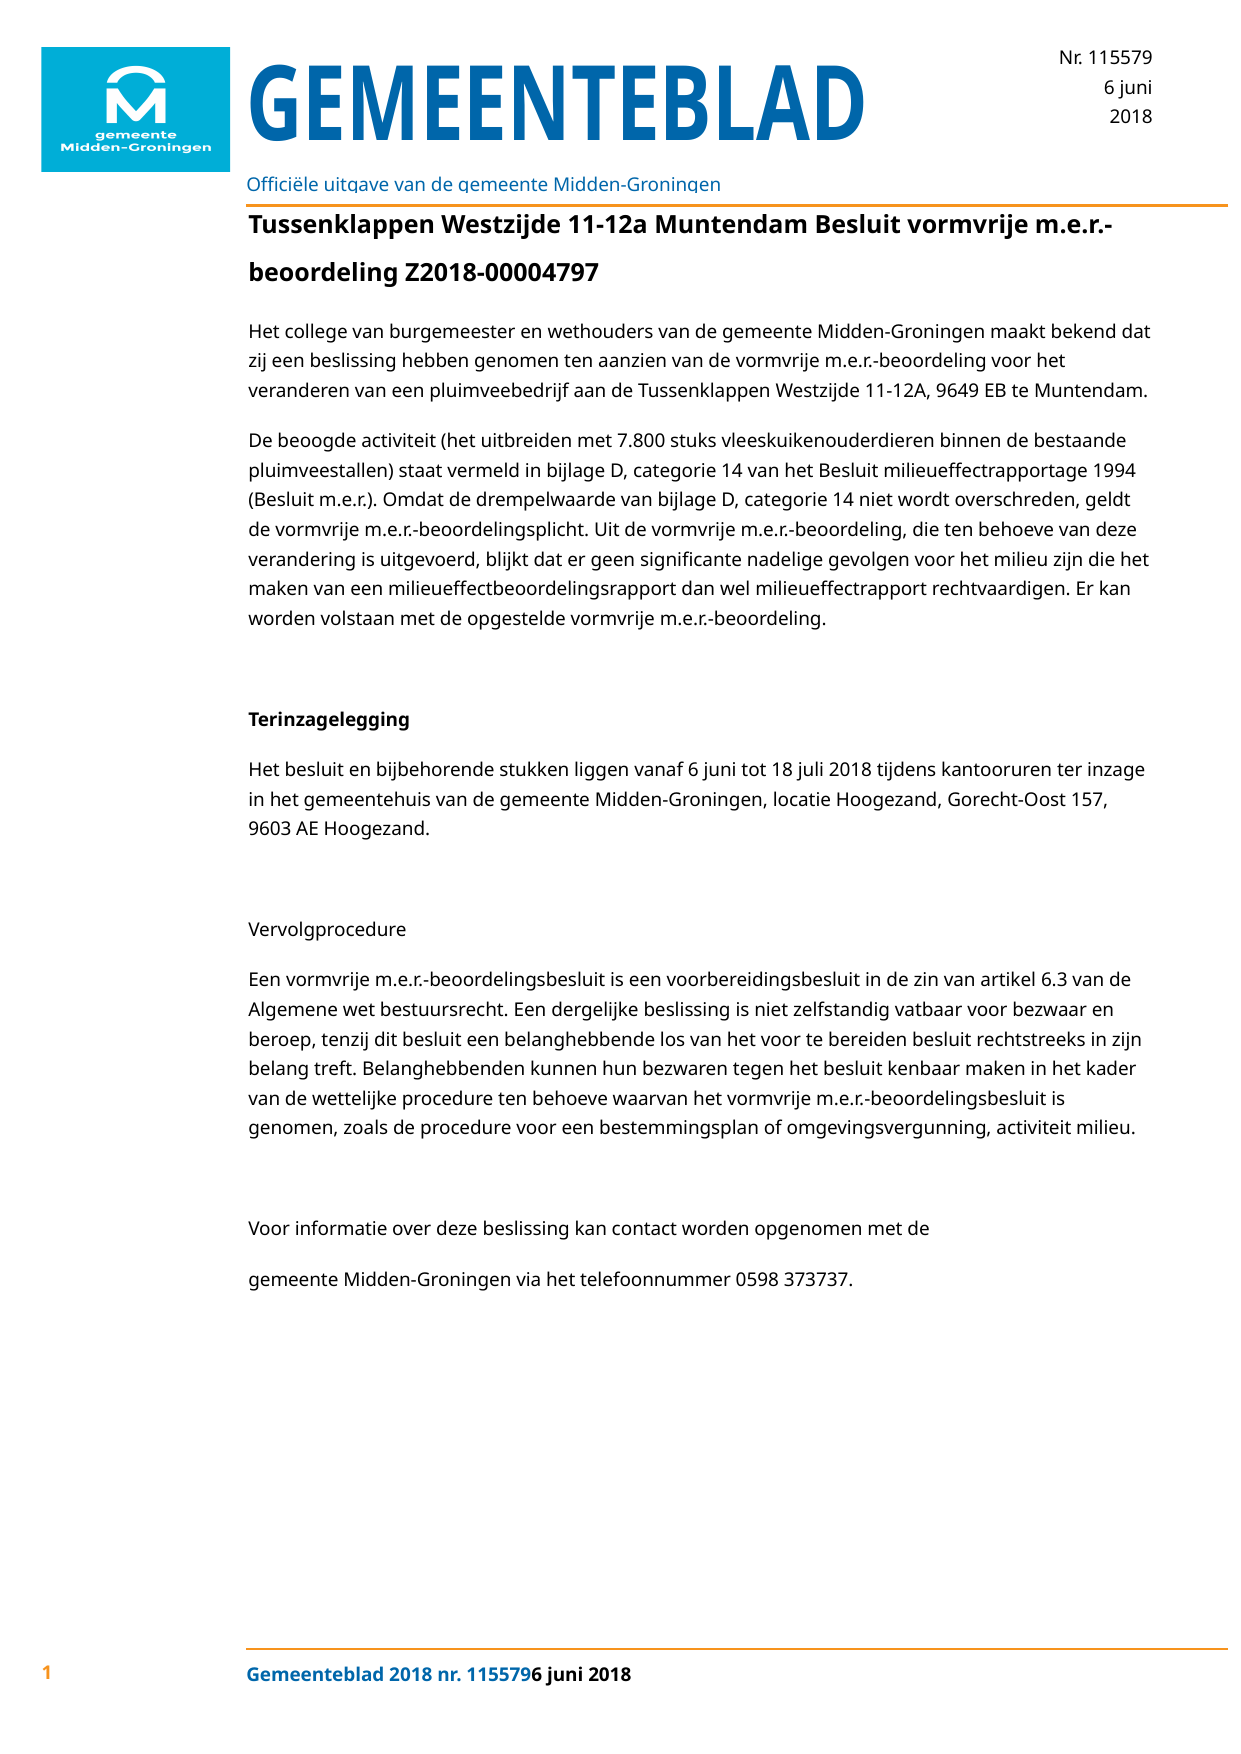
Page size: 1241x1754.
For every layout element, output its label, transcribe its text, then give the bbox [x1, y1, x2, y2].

text Terinzagelegging [248, 706, 1152, 732]
text Voor informatie over deze beslissing kan contact worden opgenomen met de [248, 1215, 1152, 1241]
text gemeente Midden-Groningen via het telefoonnummer 0598 373737. [248, 1266, 1152, 1292]
picture [108, 66, 164, 82]
text De beoogde activiteit (het uitbreiden met 7.800 stuks vleeskuikenouderdieren binnen de bestaande pluimveestallen) staat vermeld in bijlage D, categorie 14 van het Besluit milieueffectrapportage 1994 (Besluit m.e.r.). Omdat de drempelwaarde van bijlage D, categorie 14 niet wordt overschreden, geldt de vormvrije m.e.r.-beoordelingsplicht. Uit de vormvrije m.e.r.-beoordeling, die ten behoeve van deze verandering is uitgevoerd, blijkt dat er geen significante nadelige gevolgen voor het milieu zijn die het maken van een milieueffectbeoordelingsrapport dan wel milieueffectrapport rechtvaardigen. Er kan worden volstaan met de opgestelde vormvrije m.e.r.-beoordeling. [248, 427, 1152, 631]
text Het besluit en bijbehorende stukken liggen vanaf 6 juni tot 18 juli 2018 tijdens kantooruren ter inzage in het gemeentehuis van de gemeente Midden-Groningen, locatie Hoogezand, Gorecht-Oost 157, 9603 AE Hoogezand. [248, 756, 1152, 841]
picture [107, 89, 165, 122]
text Het college van burgemeester en wethouders van de gemeente Midden-Groningen maakt bekend dat zij een beslissing hebben genomen ten aanzien van de vormvrije m.e.r.-beoordeling voor het veranderen van een pluimveebedrijf aan de Tussenklappen Westzijde 11-12A, 9649 EB te Muntendam. [248, 318, 1152, 403]
text Een vormvrije m.e.r.-beoordelingsbesluit is een voorbereidingsbesluit in de zin van artikel 6.3 van de Algemene wet bestuursrecht. Een dergelijke beslissing is niet zelfstandig vatbaar voor bezwaar en beroep, tenzij dit besluit een belanghebbende los van het voor te bereiden besluit rechtstreeks in zijn belang treft. Belanghebbenden kunnen hun bezwaren tegen het besluit kenbaar maken in het kader van de wettelijke procedure ten behoeve waarvan het vormvrije m.e.r.-beoordelingsbesluit is genomen, zoals de procedure voor een bestemmingsplan of omgevingsvergunning, activiteit milieu. [248, 967, 1152, 1140]
text Vervolgprocedure [248, 916, 1152, 942]
text Tussenklappen Westzijde 11-12a Muntendam Besluit vormvrije m.e.r.-beoordeling Z2018-00004797 [248, 207, 1152, 288]
picture [184, 146, 190, 153]
